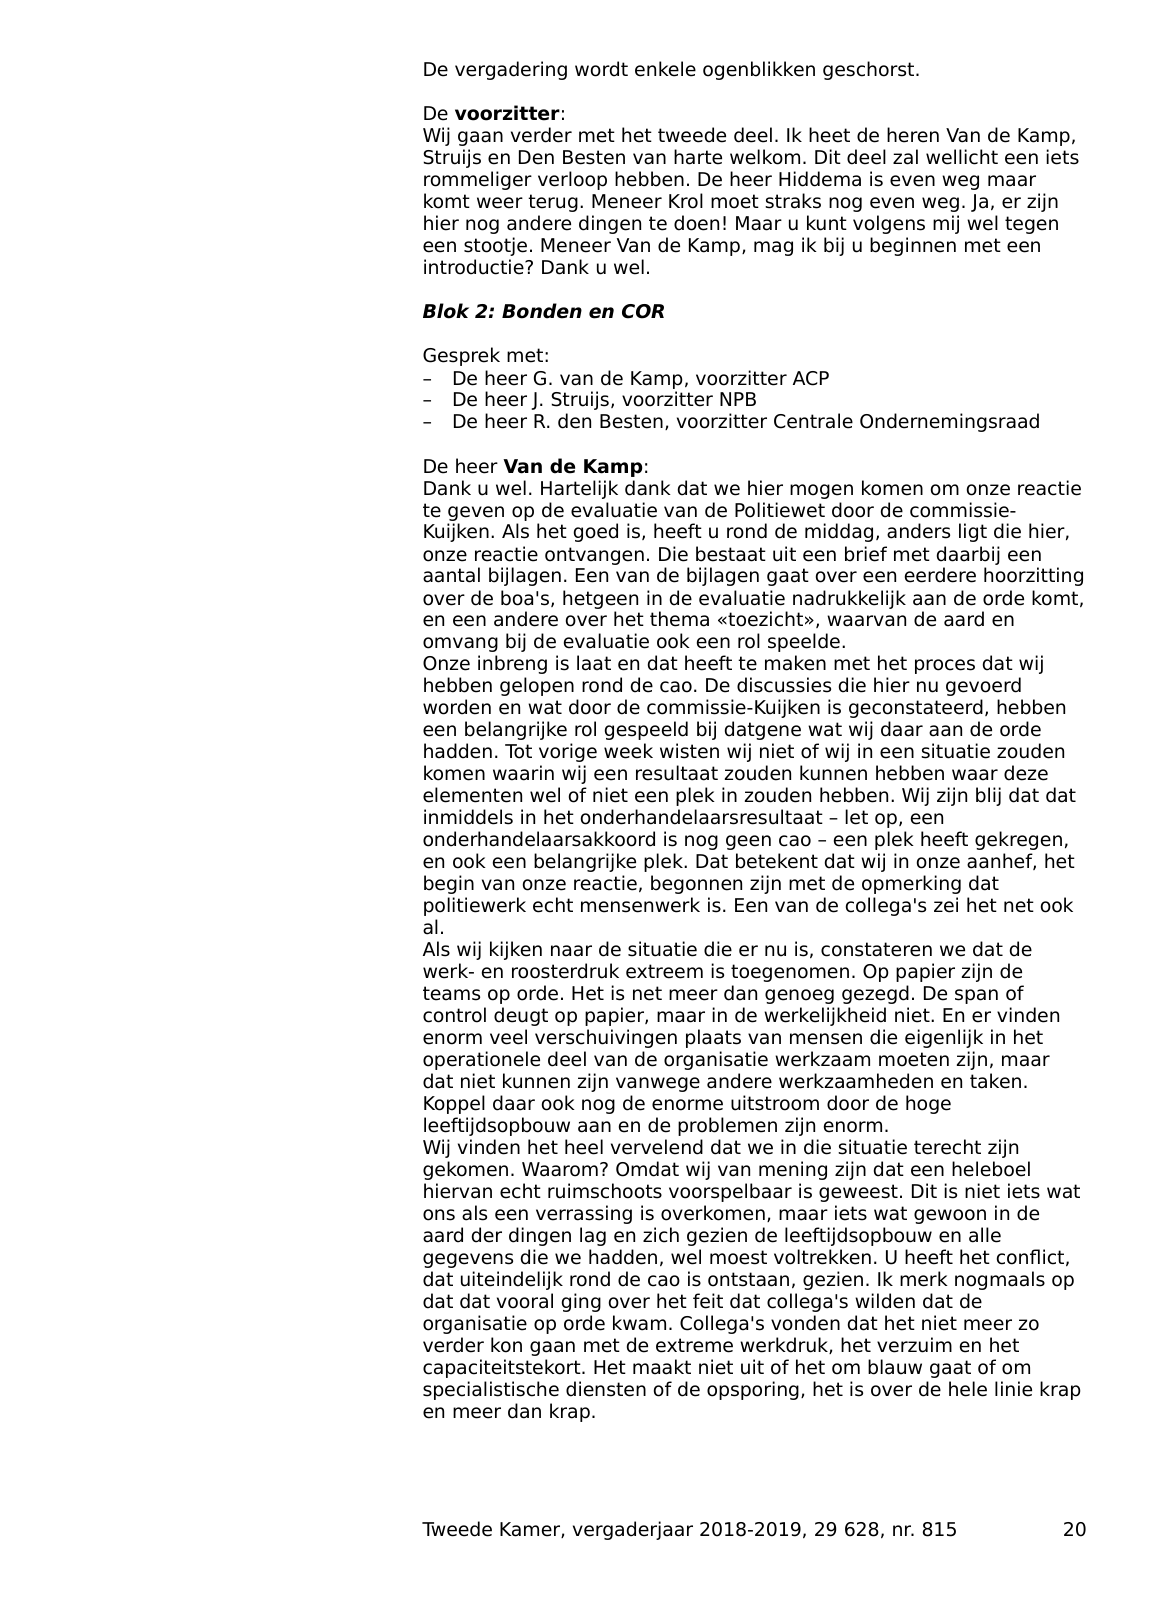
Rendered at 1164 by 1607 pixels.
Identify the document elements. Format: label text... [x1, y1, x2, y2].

text – De heer R. den Besten, voorzitter Centrale Ondernemingsraad [422, 411, 1087, 433]
text – De heer G. van de Kamp, voorzitter ACP [422, 367, 1087, 389]
text De voorzitter: [422, 103, 1087, 125]
text – De heer J. Struijs, voorzitter NPB [422, 389, 1087, 411]
subtitle Blok 2: Bonden en COR [422, 301, 1087, 323]
text De heer Van de Kamp: [422, 456, 1087, 477]
text Wij gaan verder met het tweede deel. Ik heet de heren Van de Kamp, Struijs en Den Besten van harte welkom. Dit deel zal wellicht een iets rommeliger verloop hebben. De heer Hiddema is even weg maar komt weer terug. Meneer Krol moet straks nog even weg. Ja, er zijn hier nog andere dingen te doen! Maar u kunt volgens mij wel tegen een stootje. Meneer Van de Kamp, mag ik bij u beginnen met een introductie? Dank u wel. [422, 125, 1087, 279]
text Dank u wel. Hartelijk dank dat we hier mogen komen om onze reactie te geven op de evaluatie van de Politiewet door de commissie-Kuijken. Als het goed is, heeft u rond de middag, anders ligt die hier, onze reactie ontvangen. Die bestaat uit een brief met daarbij een aantal bijlagen. Een van de bijlagen gaat over een eerdere hoorzitting over de boa's, hetgeen in de evaluatie nadrukkelijk aan de orde komt, en een andere over het thema «toezicht», waarvan de aard en omvang bij de evaluatie ook een rol speelde. [422, 477, 1087, 653]
text Als wij kijken naar de situatie die er nu is, constateren we dat de werk- en roosterdruk extreem is toegenomen. Op papier zijn de teams op orde. Het is net meer dan genoeg gezegd. De span of control deugt op papier, maar in de werkelijkheid niet. En er vinden enorm veel verschuivingen plaats van mensen die eigenlijk in het operationele deel van de organisatie werkzaam moeten zijn, maar dat niet kunnen zijn vanwege andere werkzaamheden en taken. Koppel daar ook nog de enorme uitstroom door de hoge leeftijdsopbouw aan en de problemen zijn enorm. [422, 939, 1087, 1137]
text Gesprek met: [422, 345, 1087, 367]
text Onze inbreng is laat en dat heeft te maken met het proces dat wij hebben gelopen rond de cao. De discussies die hier nu gevoerd worden en wat door de commissie-Kuijken is geconstateerd, hebben een belangrijke rol gespeeld bij datgene wat wij daar aan de orde hadden. Tot vorige week wisten wij niet of wij in een situatie zouden komen waarin wij een resultaat zouden kunnen hebben waar deze elementen wel of niet een plek in zouden hebben. Wij zijn blij dat dat inmiddels in het onderhandelaarsresultaat – let op, een onderhandelaarsakkoord is nog geen cao – een plek heeft gekregen, en ook een belangrijke plek. Dat betekent dat wij in onze aanhef, het begin van onze reactie, begonnen zijn met de opmerking dat politiewerk echt mensenwerk is. Een van de collega's zei het net ook al. [422, 653, 1087, 939]
text De vergadering wordt enkele ogenblikken geschorst. [422, 59, 1087, 81]
text Wij vinden het heel vervelend dat we in die situatie terecht zijn gekomen. Waarom? Omdat wij van mening zijn dat een heleboel hiervan echt ruimschoots voorspelbaar is geweest. Dit is niet iets wat ons als een verrassing is overkomen, maar iets wat gewoon in de aard der dingen lag en zich gezien de leeftijdsopbouw en alle gegevens die we hadden, wel moest voltrekken. U heeft het conflict, dat uiteindelijk rond de cao is ontstaan, gezien. Ik merk nogmaals op dat dat vooral ging over het feit dat collega's wilden dat de organisatie op orde kwam. Collega's vonden dat het niet meer zo verder kon gaan met de extreme werkdruk, het verzuim en het capaciteitstekort. Het maakt niet uit of het om blauw gaat of om specialistische diensten of de opsporing, het is over de hele linie krap en meer dan krap. [422, 1137, 1087, 1423]
